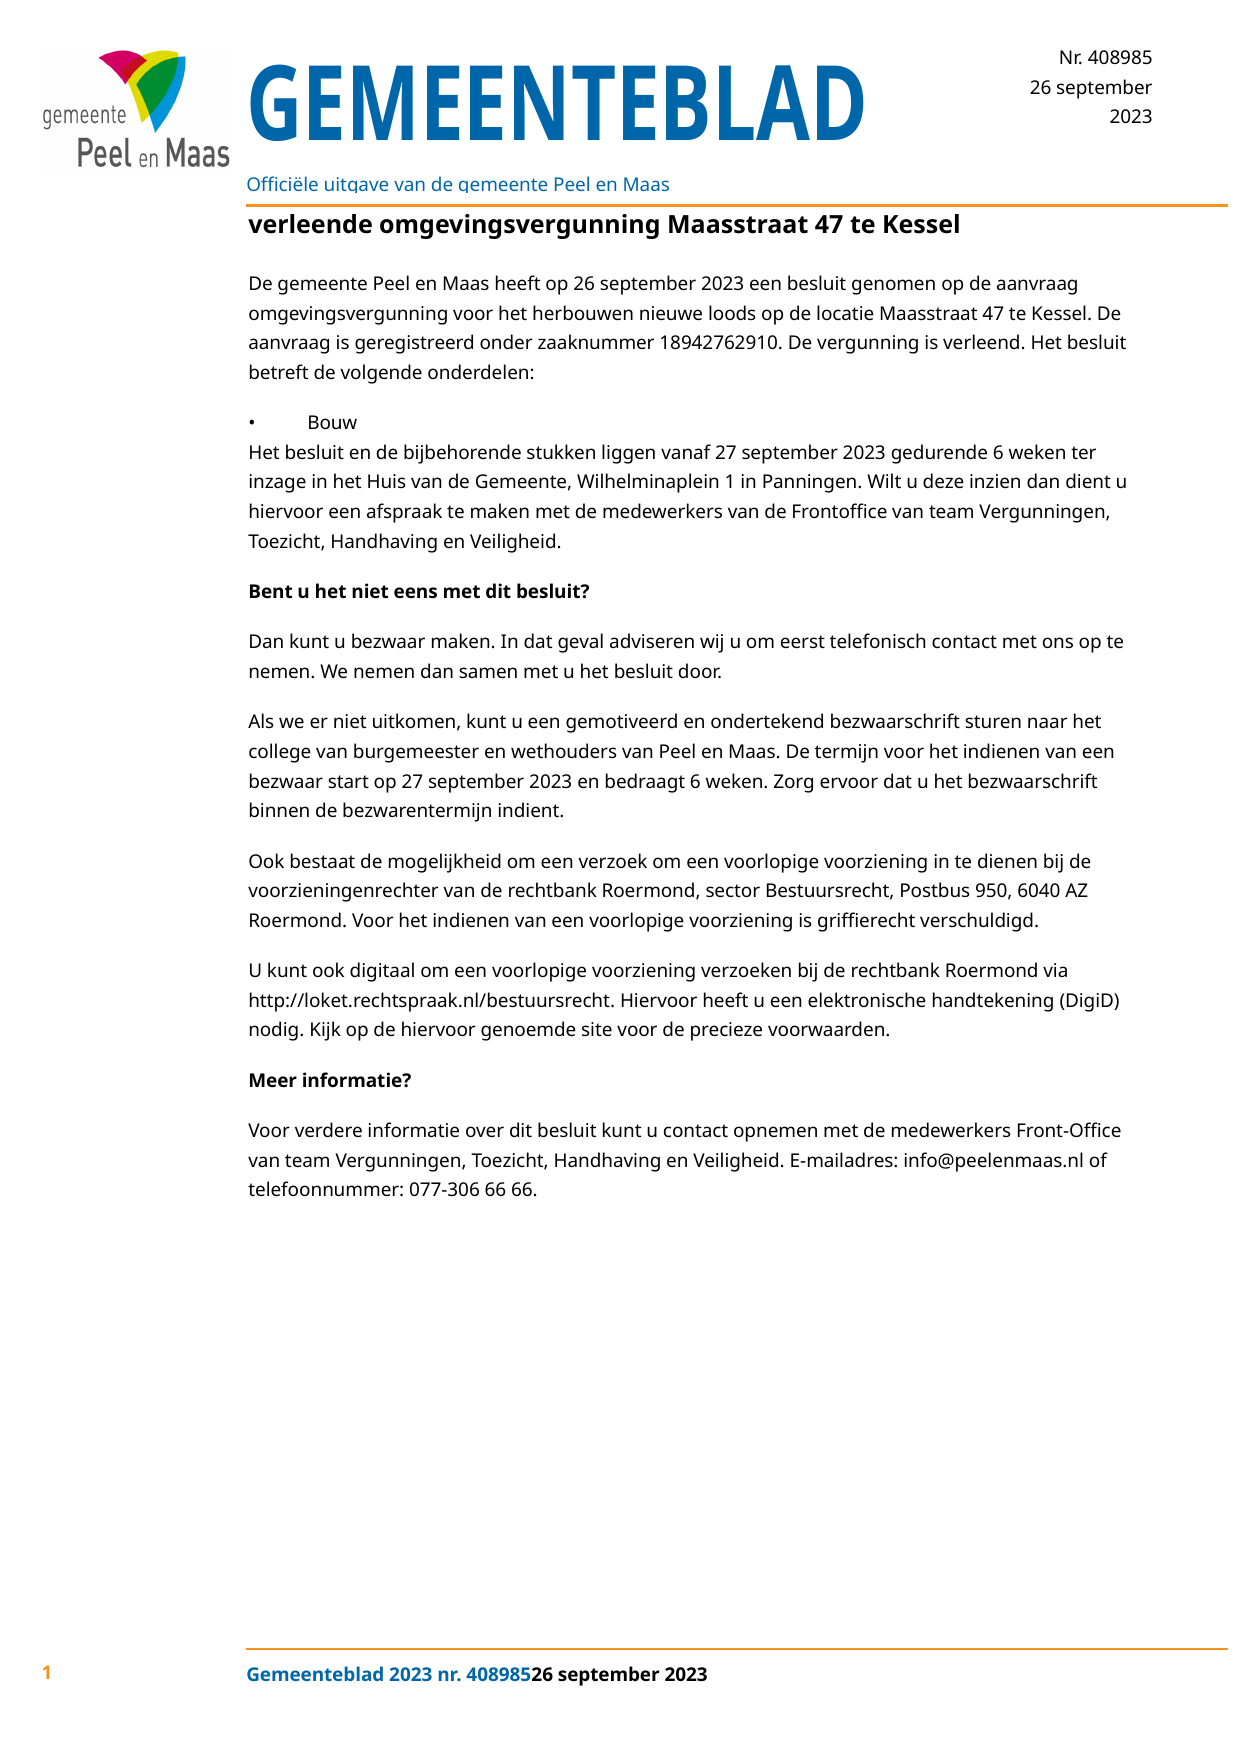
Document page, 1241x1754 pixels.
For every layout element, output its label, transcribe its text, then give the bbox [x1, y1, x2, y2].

text Dan kunt u bezwaar maken. In dat geval adviseren wij u om eerst telefonisch contact met ons op te nemen. We nemen dan samen met u het besluit door. [248, 629, 1152, 684]
text Het besluit en de bijbehorende stukken liggen vanaf 27 september 2023 gedurende 6 weken ter inzage in het Huis van de Gemeente, Wilhelminaplein 1 in Panningen. Wilt u deze inzien dan dient u hiervoor een afspraak te maken met de medewerkers van de Frontoffice van team Vergunningen, Toezicht, Handhaving en Veiligheid. [248, 439, 1152, 553]
text U kunt ook digitaal om een voorlopige voorziening verzoeken bij de rechtbank Roermond via http://loket.rechtspraak.nl/bestuursrecht. Hiervoor heeft u een elektronische handtekening (DigiD) nodig. Kijk op de hiervoor genoemde site voor de precieze voorwaarden. [248, 957, 1152, 1042]
text Als we er niet uitkomen, kunt u een gemotiveerd en ondertekend bezwaarschrift sturen naar het college van burgemeester en wethouders van Peel en Maas. De termijn voor het indienen van een bezwaar start op 27 september 2023 en bedraagt 6 weken. Zorg ervoor dat u het bezwaarschrift binnen de bezwarentermijn indient. [248, 709, 1152, 823]
text Voor verdere informatie over dit besluit kunt u contact opnemen met de medewerkers Front-Office van team Vergunningen, Toezicht, Handhaving en Veiligheid. E-mailadres: info@peelenmaas.nl of telefoonnummer: 077-306 66 66. [248, 1117, 1152, 1202]
text De gemeente Peel en Maas heeft op 26 september 2023 een besluit genomen op de aanvraag omgevingsvergunning voor het herbouwen nieuwe loods op de locatie Maasstraat 47 te Kessel. De aanvraag is geregistreerd onder zaaknummer 18942762910. De vergunning is verleend. Het besluit betreft de volgende onderdelen: [248, 270, 1152, 385]
text verleende omgevingsvergunning Maasstraat 47 te Kessel [248, 207, 1152, 241]
picture [41, 47, 231, 172]
text Ook bestaat de mogelijkheid om een verzoek om een voorlopige voorziening in te dienen bij de voorzieningenrechter van de rechtbank Roermond, sector Bestuursrecht, Postbus 950, 6040 AZ Roermond. Voor het indienen van een voorlopige voorziening is griffierecht verschuldigd. [248, 848, 1152, 933]
list Bouw [248, 409, 1152, 435]
text Meer informatie? [248, 1067, 1152, 1093]
text Bent u het niet eens met dit besluit? [248, 578, 1152, 604]
